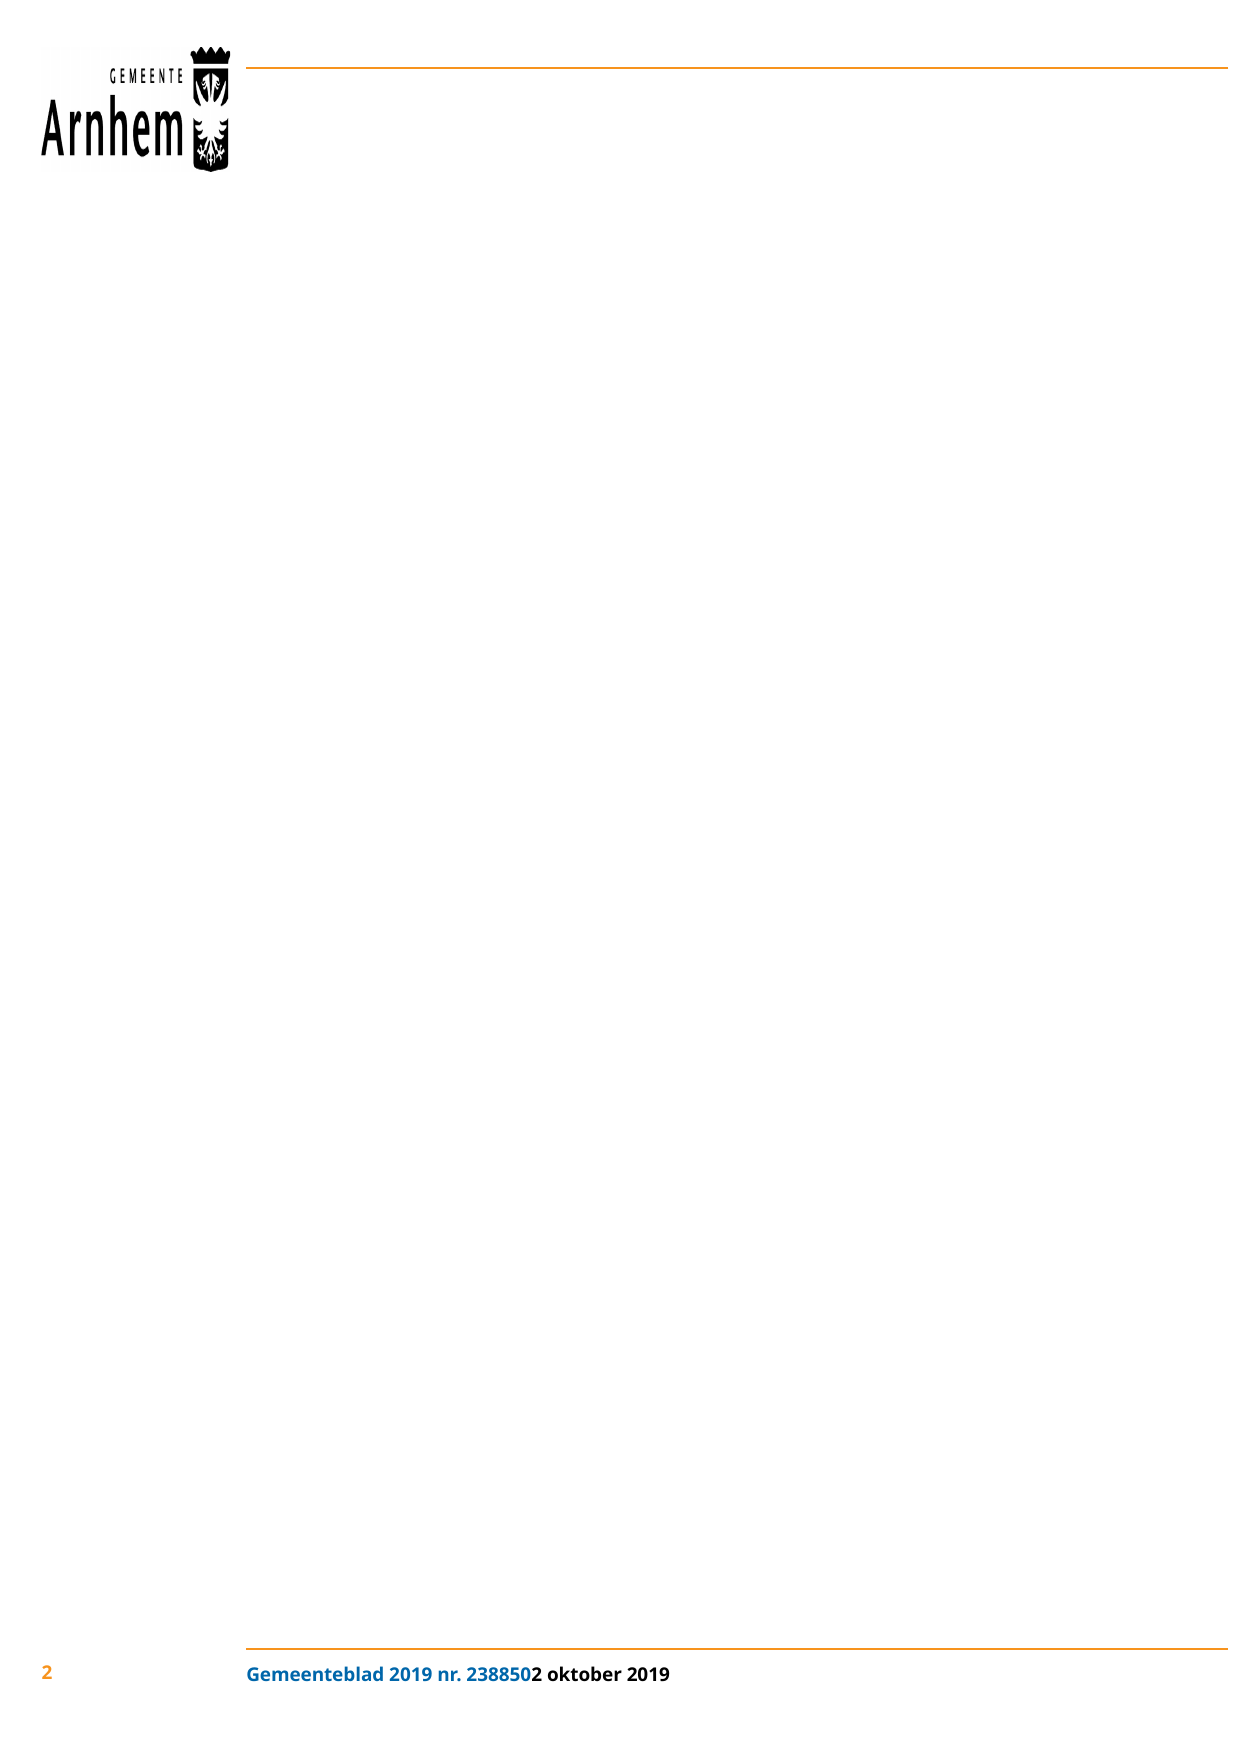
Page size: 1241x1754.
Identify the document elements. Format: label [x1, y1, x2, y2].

picture [41, 47, 231, 172]
